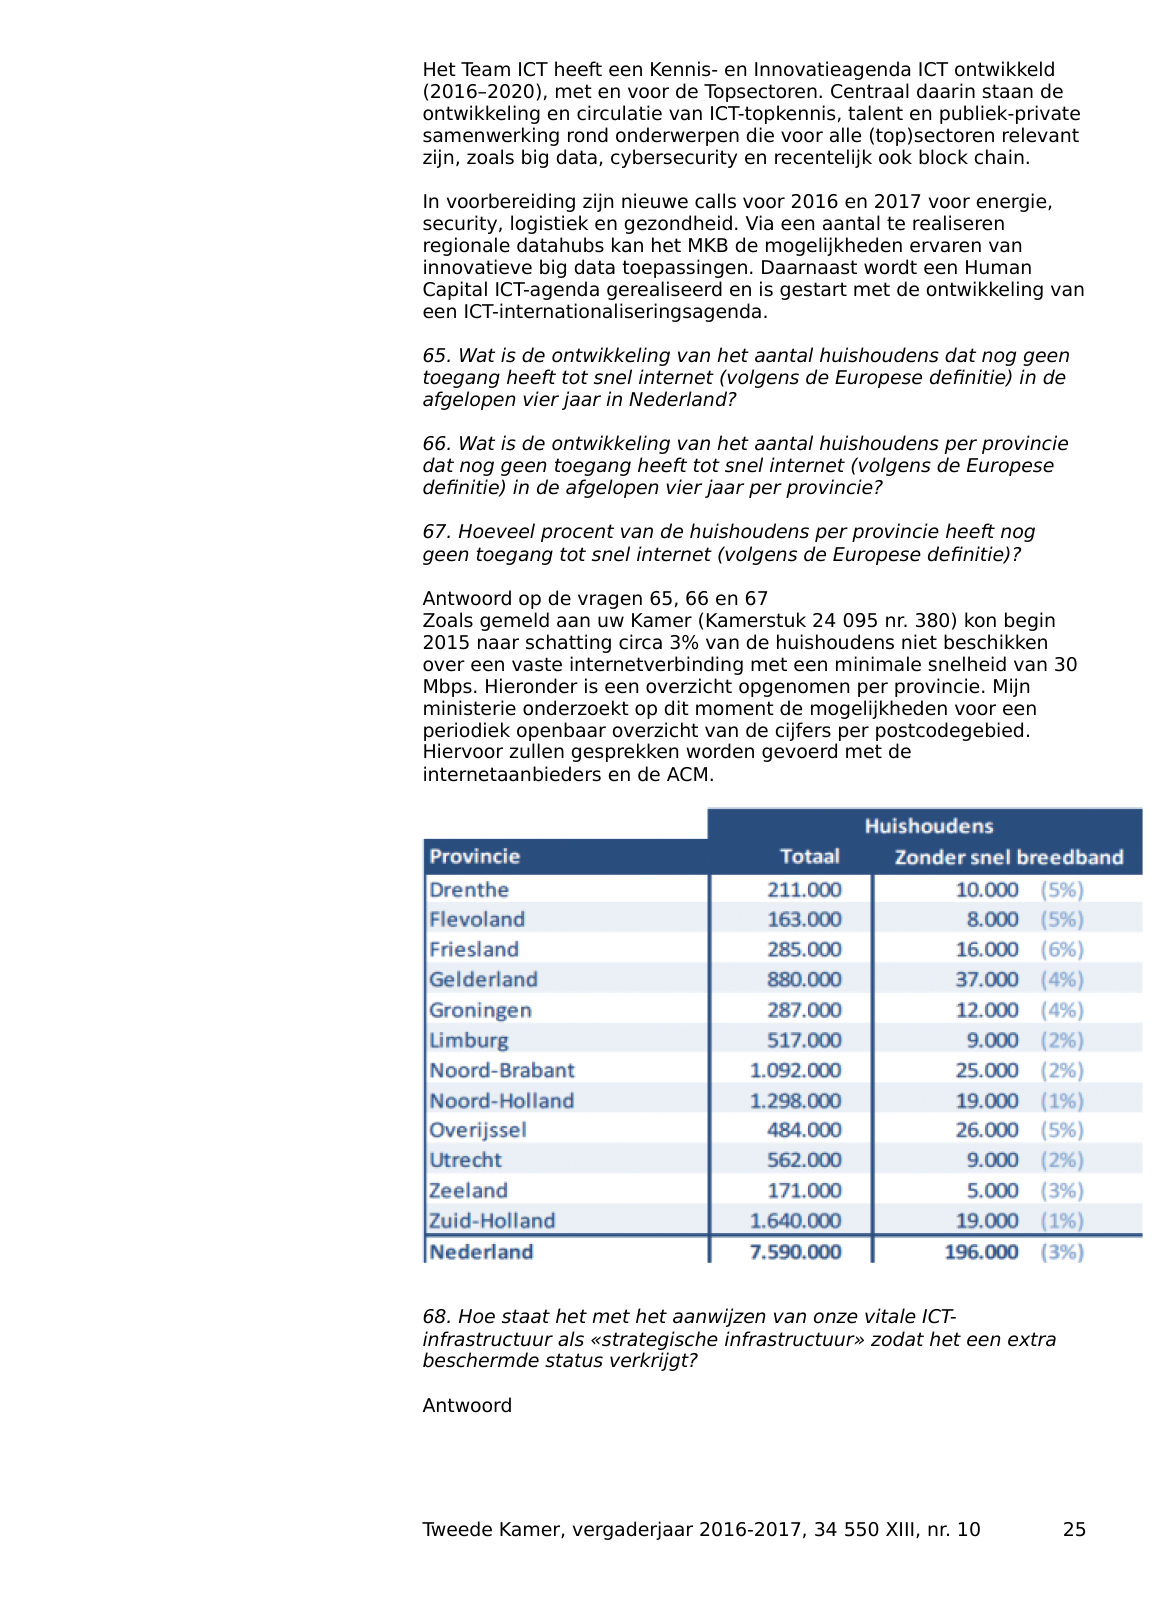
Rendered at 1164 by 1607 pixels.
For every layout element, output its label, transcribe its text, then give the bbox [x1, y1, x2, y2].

text Zoals gemeld aan uw Kamer (Kamerstuk 24 095 nr. 380) kon begin 2015 naar schatting circa 3% van de huishoudens niet beschikken over een vaste internetverbinding met een minimale snelheid van 30 Mbps. Hieronder is een overzicht opgenomen per provincie. Mijn ministerie onderzoekt op dit moment de mogelijkheden voor een periodiek openbaar overzicht van de cijfers per postcodegebied. Hiervoor zullen gesprekken worden gevoerd met de internetaanbieders en de ACM. [422, 609, 1087, 785]
text Antwoord [422, 1394, 1087, 1417]
text Het Team ICT heeft een Kennis- en Innovatieagenda ICT ontwikkeld (2016–2020), met en voor de Topsectoren. Centraal daarin staan de ontwikkeling en circulatie van ICT-topkennis, talent en publiek-private samenwerking rond onderwerpen die voor alle (top)sectoren relevant zijn, zoals big data, cybersecurity en recentelijk ook block chain. [422, 59, 1087, 169]
text 67. Hoeveel procent van de huishoudens per provincie heeft nog geen toegang tot snel internet (volgens de Europese definitie)? [422, 521, 1087, 565]
text 66. Wat is de ontwikkeling van het aantal huishoudens per provincie dat nog geen toegang heeft tot snel internet (volgens de Europese definitie) in de afgelopen vier jaar per provincie? [422, 433, 1087, 499]
text 68. Hoe staat het met het aanwijzen van onze vitale ICT-infrastructuur als «strategische infrastructuur» zodat het een extra beschermde status verkrijgt? [422, 1306, 1087, 1372]
text In voorbereiding zijn nieuwe calls voor 2016 en 2017 voor energie, security, logistiek en gezondheid. Via een aantal te realiseren regionale datahubs kan het MKB de mogelijkheden ervaren van innovatieve big data toepassingen. Daarnaast wordt een Human Capital ICT-agenda gerealiseerd en is gestart met de ontwikkeling van een ICT-internationaliseringsagenda. [422, 191, 1087, 323]
text 65. Wat is de ontwikkeling van het aantal huishoudens dat nog geen toegang heeft tot snel internet (volgens de Europese definitie) in de afgelopen vier jaar in Nederland? [422, 345, 1087, 411]
text Antwoord op de vragen 65, 66 en 67 [422, 588, 1087, 609]
picture [422, 807, 1143, 1263]
